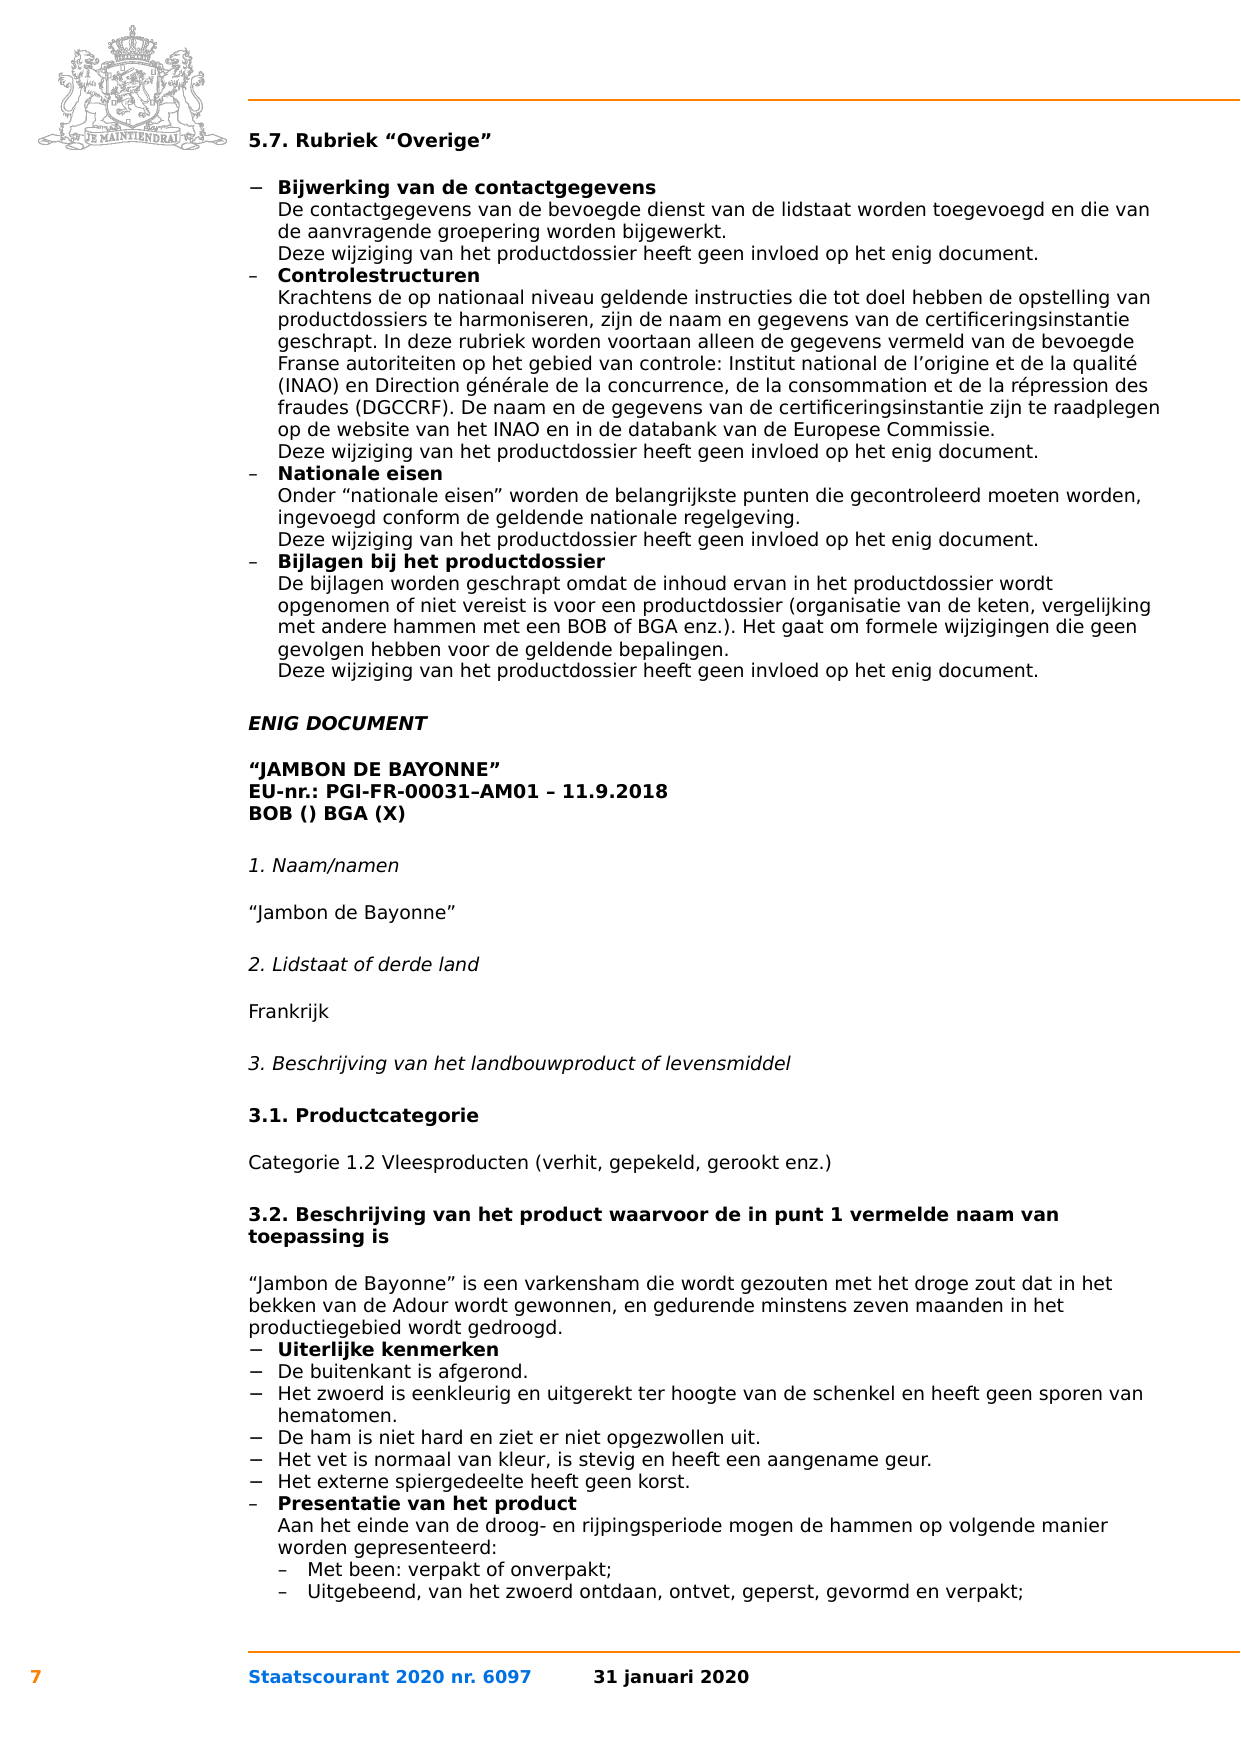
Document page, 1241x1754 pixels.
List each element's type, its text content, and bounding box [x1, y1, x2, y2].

text − Uiterlijke kenmerken [248, 1339, 1163, 1361]
text Deze wijziging van het productdossier heeft geen invloed op het enig document. [277, 441, 1163, 463]
text – Presentatie van het product [248, 1493, 1163, 1515]
text Frankrijk [248, 1001, 1163, 1023]
text Deze wijziging van het productdossier heeft geen invloed op het enig document. [277, 528, 1163, 551]
text – Controlestructuren [248, 265, 1163, 287]
text − De ham is niet hard en ziet er niet opgezwollen uit. [248, 1427, 1163, 1449]
subtitle 5.7. Rubriek “Overige” [248, 130, 1163, 152]
subtitle 2. Lidstaat of derde land [248, 954, 1163, 976]
text – Bijlagen bij het productdossier [248, 551, 1163, 572]
text − Het vet is normaal van kleur, is stevig en heeft een aangename geur. [248, 1449, 1163, 1471]
text – Nationale eisen [248, 463, 1163, 484]
text De bijlagen worden geschrapt omdat de inhoud ervan in het productdossier wordt opgenomen of niet vereist is voor een productdossier (organisatie van de keten, vergelijking met andere hammen met een BOB of BGA enz.). Het gaat om formele wijzigingen die geen gevolgen hebben voor de geldende bepalingen. [277, 572, 1163, 660]
subtitle ENIG DOCUMENT [248, 712, 1163, 734]
text Aan het einde van de droog- en rijpingsperiode mogen de hammen op volgende manier worden gepresenteerd: [277, 1515, 1163, 1559]
picture [38, 25, 227, 150]
subtitle 3.2. Beschrijving van het product waarvoor de in punt 1 vermelde naam van toepassing is [248, 1204, 1163, 1248]
text Categorie 1.2 Vleesproducten (verhit, gepekeld, gerookt enz.) [248, 1152, 1163, 1174]
text EU-nr.: PGI-FR-00031–AM01 – 11.9.2018 [248, 781, 1163, 803]
text − Bijwerking van de contactgegevens [248, 177, 1163, 199]
subtitle 1. Naam/namen [248, 855, 1163, 877]
text De contactgegevens van de bevoegde dienst van de lidstaat worden toegevoegd en die van de aanvragende groepering worden bijgewerkt. [277, 199, 1163, 243]
text “JAMBON DE BAYONNE” [248, 759, 1163, 781]
text Onder “nationale eisen” worden de belangrijkste punten die gecontroleerd moeten worden, ingevoegd conform de geldende nationale regelgeving. [277, 484, 1163, 528]
text Krachtens de op nationaal niveau geldende instructies die tot doel hebben de opstelling van productdossiers te harmoniseren, zijn de naam en gegevens van de certificeringsinstantie geschrapt. In deze rubriek worden voortaan alleen de gegevens vermeld van de bevoegde Franse autoriteiten op het gebied van controle: Institut national de l’origine et de la qualité (INAO) en Direction générale de la concurrence, de la consommation et de la répression des fraudes (DGCCRF). De naam en de gegevens van de certificeringsinstantie zijn te raadplegen op de website van het INAO en in de databank van de Europese Commissie. [277, 287, 1163, 441]
subtitle 3.1. Productcategorie [248, 1105, 1163, 1127]
text – Uitgebeend, van het zwoerd ontdaan, ontvet, geperst, gevormd en verpakt; [278, 1581, 1163, 1603]
text Deze wijziging van het productdossier heeft geen invloed op het enig document. [277, 243, 1163, 265]
text BOB () BGA (X) [248, 803, 1163, 825]
text − De buitenkant is afgerond. [248, 1361, 1163, 1383]
text – Met been: verpakt of onverpakt; [278, 1559, 1163, 1581]
text Deze wijziging van het productdossier heeft geen invloed op het enig document. [277, 660, 1163, 682]
subtitle 3. Beschrijving van het landbouwproduct of levensmiddel [248, 1053, 1163, 1075]
text − Het externe spiergedeelte heeft geen korst. [248, 1471, 1163, 1493]
text − Het zwoerd is eenkleurig en uitgerekt ter hoogte van de schenkel en heeft geen sporen van hematomen. [248, 1383, 1163, 1427]
text “Jambon de Bayonne” is een varkensham die wordt gezouten met het droge zout dat in het bekken van de Adour wordt gewonnen, en gedurende minstens zeven maanden in het productiegebied wordt gedroogd. [248, 1273, 1163, 1339]
text “Jambon de Bayonne” [248, 902, 1163, 924]
